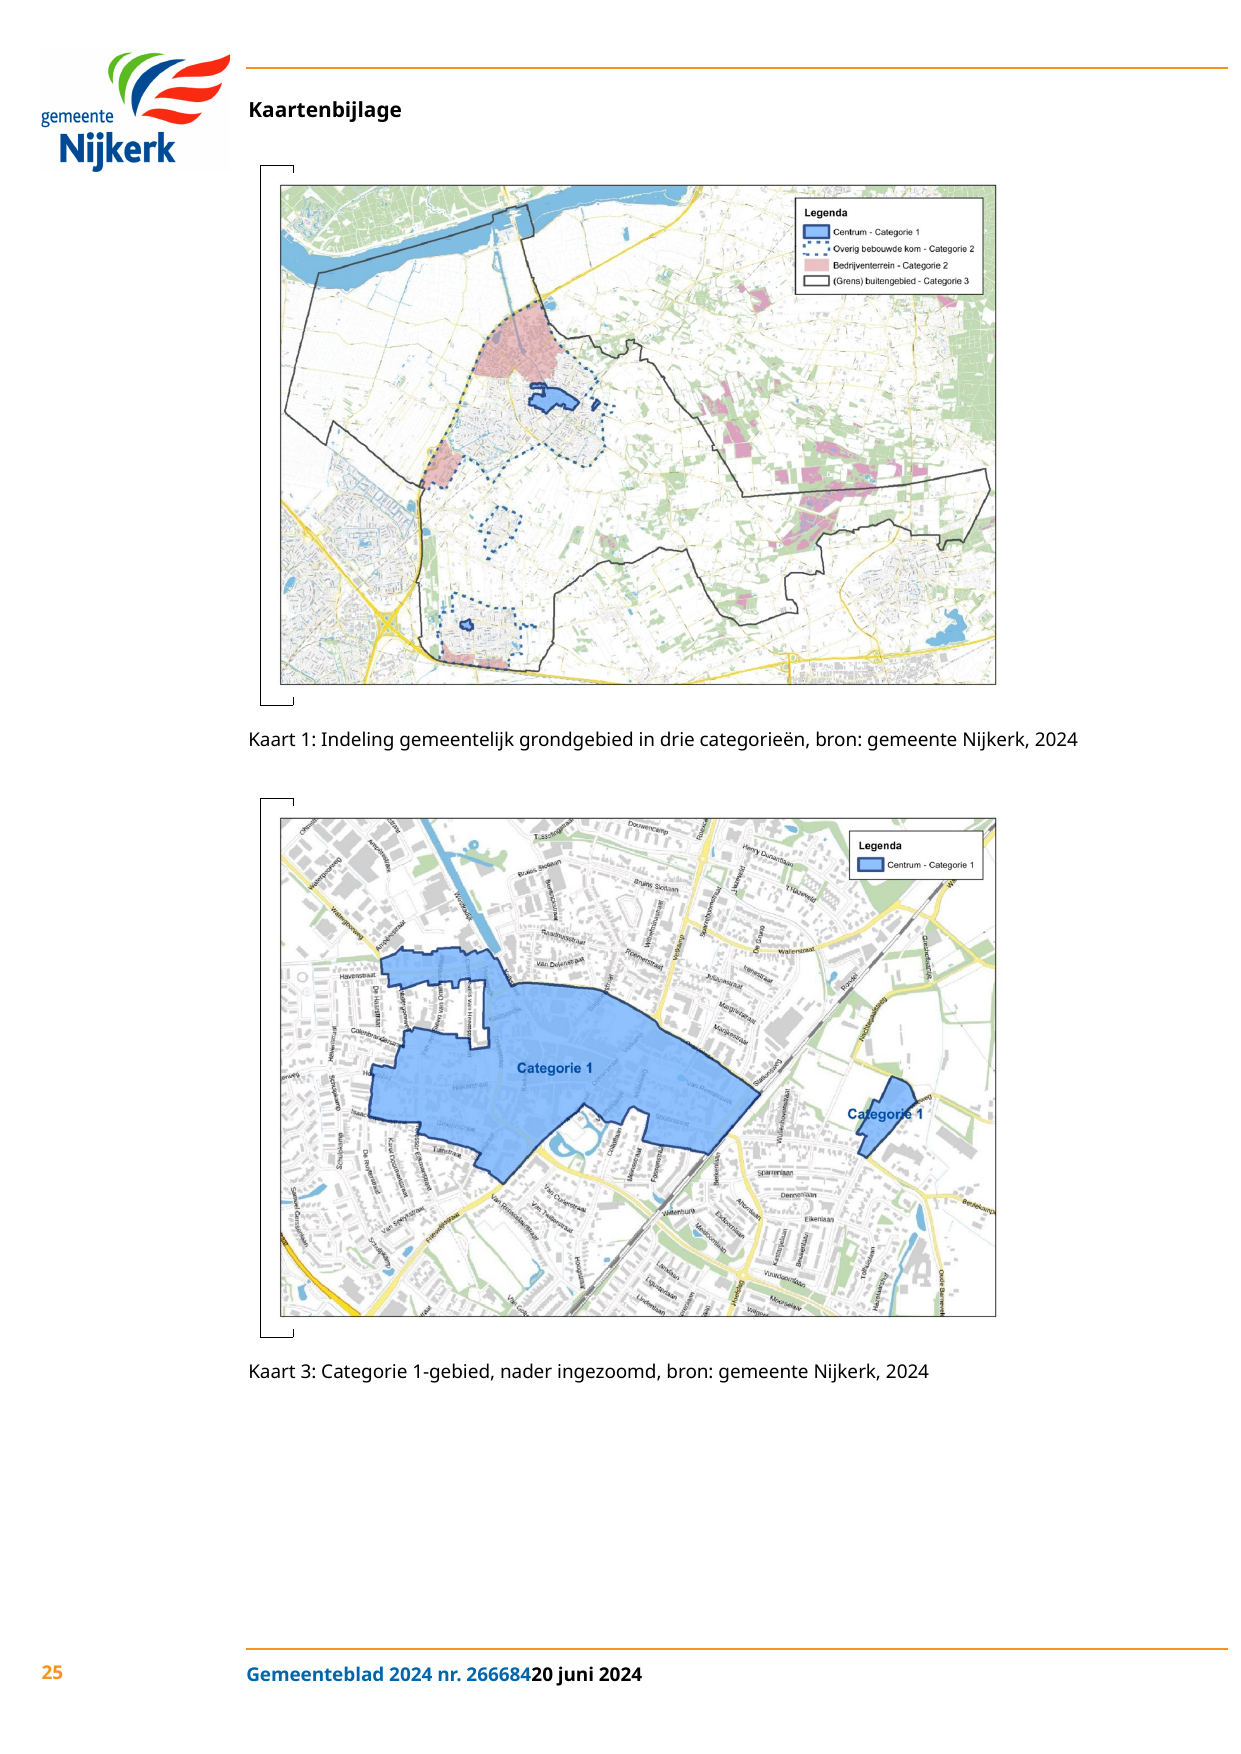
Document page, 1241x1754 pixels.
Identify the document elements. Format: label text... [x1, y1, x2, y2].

text Kaartenbijlage [248, 95, 1152, 123]
text Kaart 3: Categorie 1-gebied, nader ingezoomd, bron: gemeente Nijkerk, 2024 [248, 1358, 1152, 1384]
picture [268, 173, 1008, 697]
picture [41, 47, 231, 172]
text Kaart 1: Indeling gemeentelijk grondgebied in drie categorieën, bron: gemeente Nijkerk, 2024 [248, 727, 1152, 752]
picture [268, 806, 1008, 1329]
